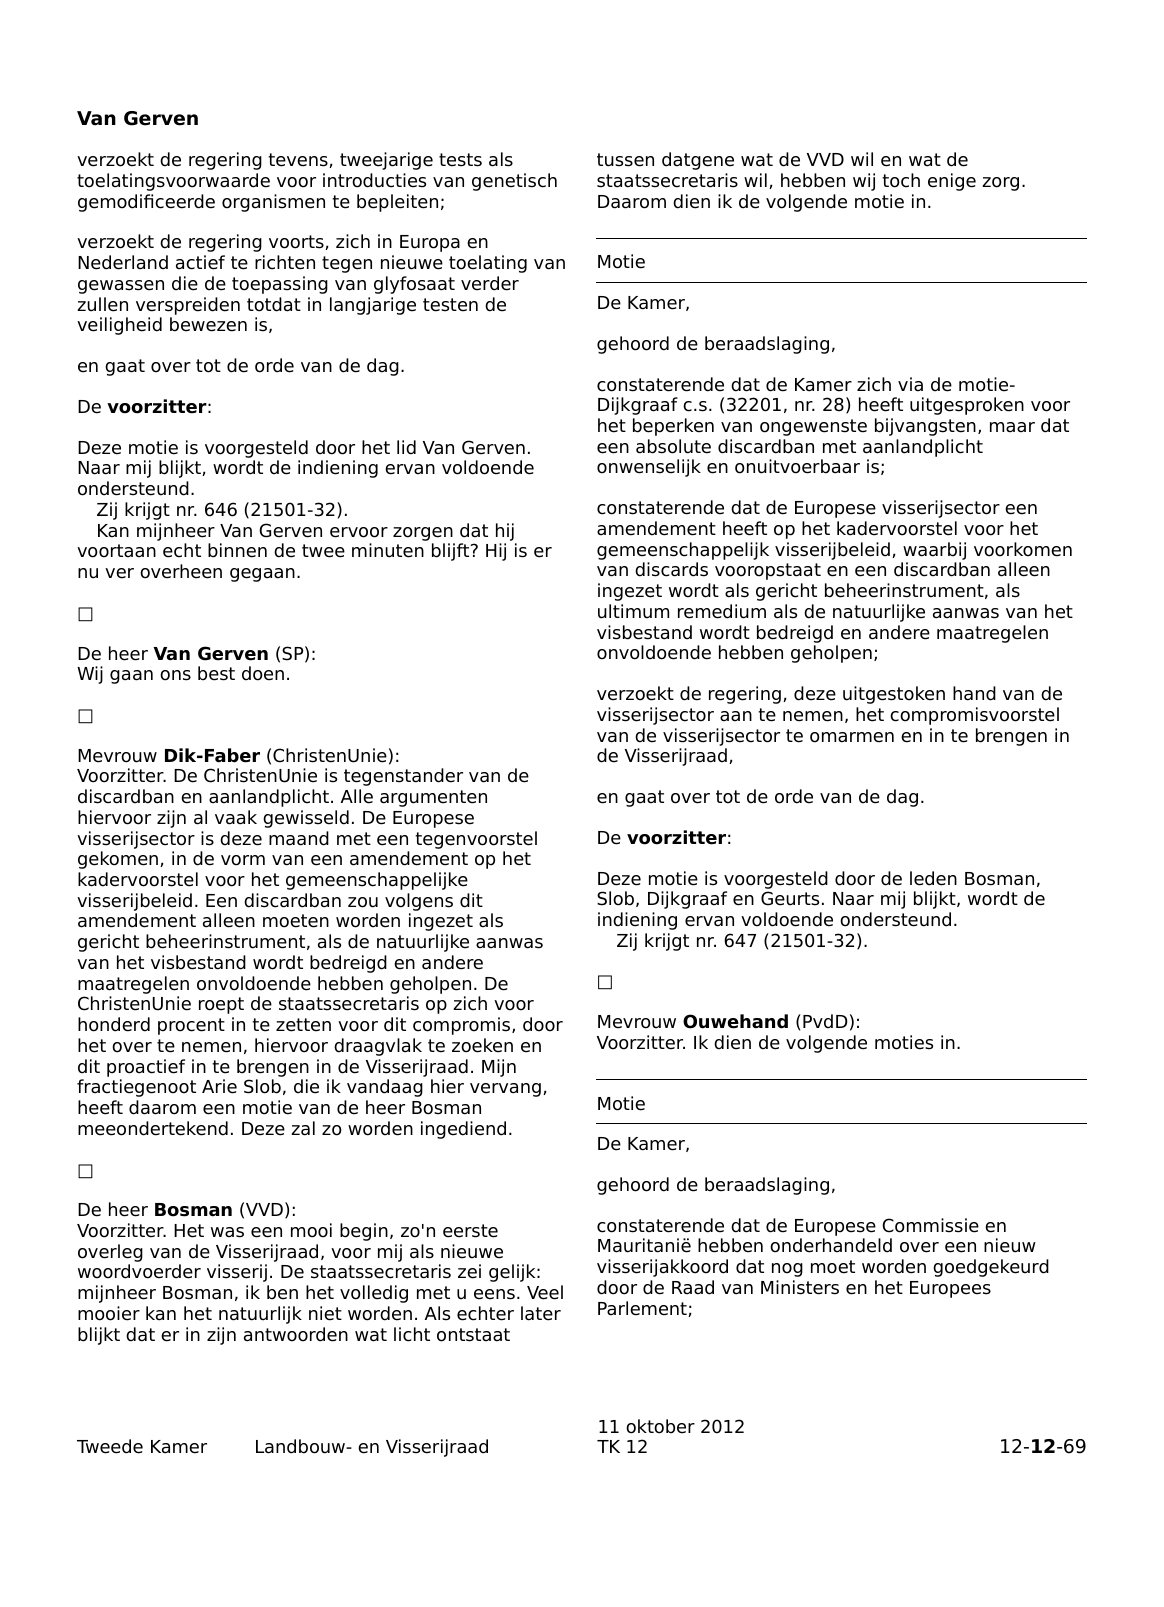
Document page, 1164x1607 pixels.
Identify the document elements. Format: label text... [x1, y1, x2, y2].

text constaterende dat de Kamer zich via de motie-Dijkgraaf c.s. (32201, nr. 28) heeft uitgesproken voor het beperken van ongewenste bijvangsten, maar dat een absolute discardban met aanlandplicht onwenselijk en onuitvoerbaar is; [596, 374, 1087, 478]
text gehoord de beraadslaging, [596, 1175, 1087, 1196]
text □ [77, 1159, 567, 1180]
text verzoekt de regering voorts, zich in Europa en Nederland actief te richten tegen nieuwe toelating van gewassen die de toepassing van glyfosaat verder zullen verspreiden totdat in langjarige testen de veiligheid bewezen is, [77, 232, 567, 336]
text De Kamer, [596, 293, 1087, 314]
text Kan mijnheer Van Gerven ervoor zorgen dat hij voortaan echt binnen de twee minuten blijft? Hij is er nu ver overheen gegaan. [77, 520, 567, 583]
text De voorzitter: [596, 828, 1087, 848]
text □ [596, 971, 1087, 992]
text Voorzitter. Het was een mooi begin, zo'n eerste overleg van de Visserijraad, voor mij als nieuwe woordvoerder visserij. De staatssecretaris zei gelijk: mijnheer Bosman, ik ben het volledig met u eens. Veel mooier kan het natuurlijk niet worden. Als echter later blijkt dat er in zijn antwoorden wat licht ontstaat [77, 1221, 567, 1345]
text constaterende dat de Europese Commissie en Mauritanië hebben onderhandeld over een nieuw visserijakkoord dat nog moet worden goedgekeurd door de Raad van Ministers en het Europees Parlement; [596, 1216, 1087, 1319]
text verzoekt de regering, deze uitgestoken hand van de visserijsector aan te nemen, het compromisvoorstel van de visserijsector te omarmen en in te brengen in de Visserijraad, [596, 684, 1087, 767]
text Mevrouw Dik-Faber (ChristenUnie): [77, 746, 567, 766]
text □ [77, 603, 567, 623]
text tussen datgene wat de VVD wil en wat de staatssecretaris wil, hebben wij toch enige zorg. Daarom dien ik de volgende motie in. [596, 150, 1087, 212]
text De heer Bosman (VVD): [77, 1200, 567, 1221]
text Deze motie is voorgesteld door het lid Van Gerven. Naar mij blijkt, wordt de indiening ervan voldoende ondersteund. [77, 437, 567, 500]
text verzoekt de regering tevens, tweejarige tests als toelatingsvoorwaarde voor introducties van genetisch gemodificeerde organismen te bepleiten; [77, 150, 567, 212]
text De Kamer, [596, 1134, 1087, 1155]
text Mevrouw Ouwehand (PvdD): [596, 1012, 1087, 1033]
text □ [77, 705, 567, 726]
text Motie [596, 252, 1087, 273]
text Deze motie is voorgesteld door de leden Bosman, Slob, Dijkgraaf en Geurts. Naar mij blijkt, wordt de indiening ervan voldoende ondersteund. [596, 868, 1087, 931]
text Zij krijgt nr. 646 (21501-32). [77, 500, 567, 520]
text Motie [596, 1093, 1087, 1114]
text De voorzitter: [77, 397, 567, 417]
text gehoord de beraadslaging, [596, 334, 1087, 354]
text Voorzitter. Ik dien de volgende moties in. [596, 1033, 1087, 1053]
text Zij krijgt nr. 647 (21501-32). [596, 931, 1087, 951]
text Wij gaan ons best doen. [77, 664, 567, 685]
text en gaat over tot de orde van de dag. [77, 356, 567, 377]
text constaterende dat de Europese visserijsector een amendement heeft op het kadervoorstel voor het gemeenschappelijk visserijbeleid, waarbij voorkomen van discards vooropstaat en een discardban alleen ingezet wordt als gericht beheerinstrument, als ultimum remedium als de natuurlijke aanwas van het visbestand wordt bedreigd en andere maatregelen onvoldoende hebben geholpen; [596, 498, 1087, 664]
text en gaat over tot de orde van de dag. [596, 787, 1087, 808]
text De heer Van Gerven (SP): [77, 643, 567, 664]
text Voorzitter. De ChristenUnie is tegenstander van de discardban en aanlandplicht. Alle argumenten hiervoor zijn al vaak gewisseld. De Europese visserijsector is deze maand met een tegenvoorstel gekomen, in de vorm van een amendement op het kadervoorstel voor het gemeenschappelijke visserijbeleid. Een discardban zou volgens dit amendement alleen moeten worden ingezet als gericht beheerinstrument, als de natuurlijke aanwas van het visbestand wordt bedreigd en andere maatregelen onvoldoende hebben geholpen. De ChristenUnie roept de staatssecretaris op zich voor honderd procent in te zetten voor dit compromis, door het over te nemen, hiervoor draagvlak te zoeken en dit proactief in te brengen in de Visserijraad. Mijn fractiegenoot Arie Slob, die ik vandaag hier vervang, heeft daarom een motie van de heer Bosman meeondertekend. Deze zal zo worden ingediend. [77, 766, 567, 1139]
